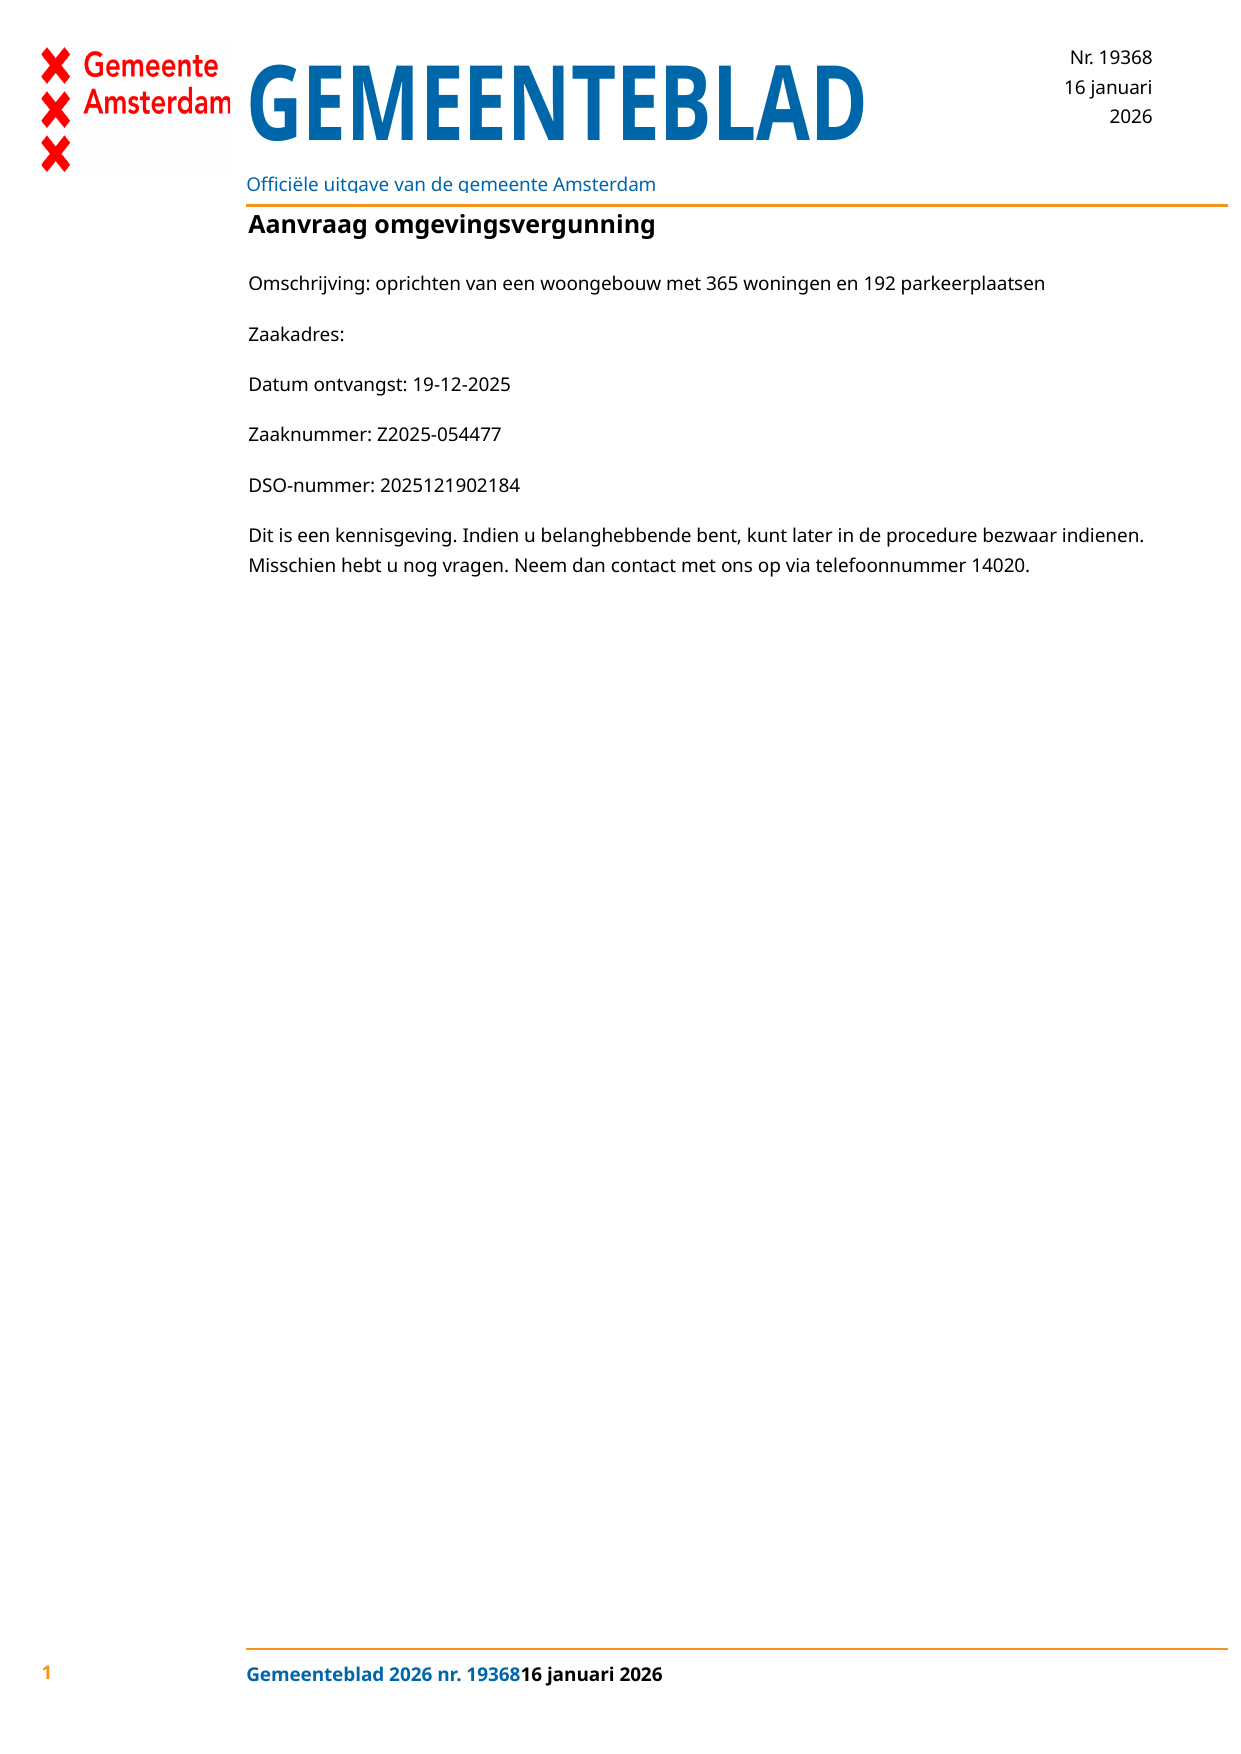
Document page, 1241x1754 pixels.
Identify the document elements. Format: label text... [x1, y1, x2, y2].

picture [41, 47, 231, 172]
text Dit is een kennisgeving. Indien u belanghebbende bent, kunt later in de procedure bezwaar indienen. Misschien hebt u nog vragen. Neem dan contact met ons op via telefoonnummer 14020. [248, 522, 1152, 578]
text Zaakadres: [248, 321, 1152, 346]
text Omschrijving: oprichten van een woongebouw met 365 woningen en 192 parkeerplaatsen [248, 270, 1152, 296]
text Zaaknummer: Z2025-054477 [248, 422, 1152, 447]
text DSO-nummer: 2025121902184 [248, 472, 1152, 498]
text Datum ontvangst: 19-12-2025 [248, 371, 1152, 397]
text Aanvraag omgevingsvergunning [248, 207, 1152, 241]
